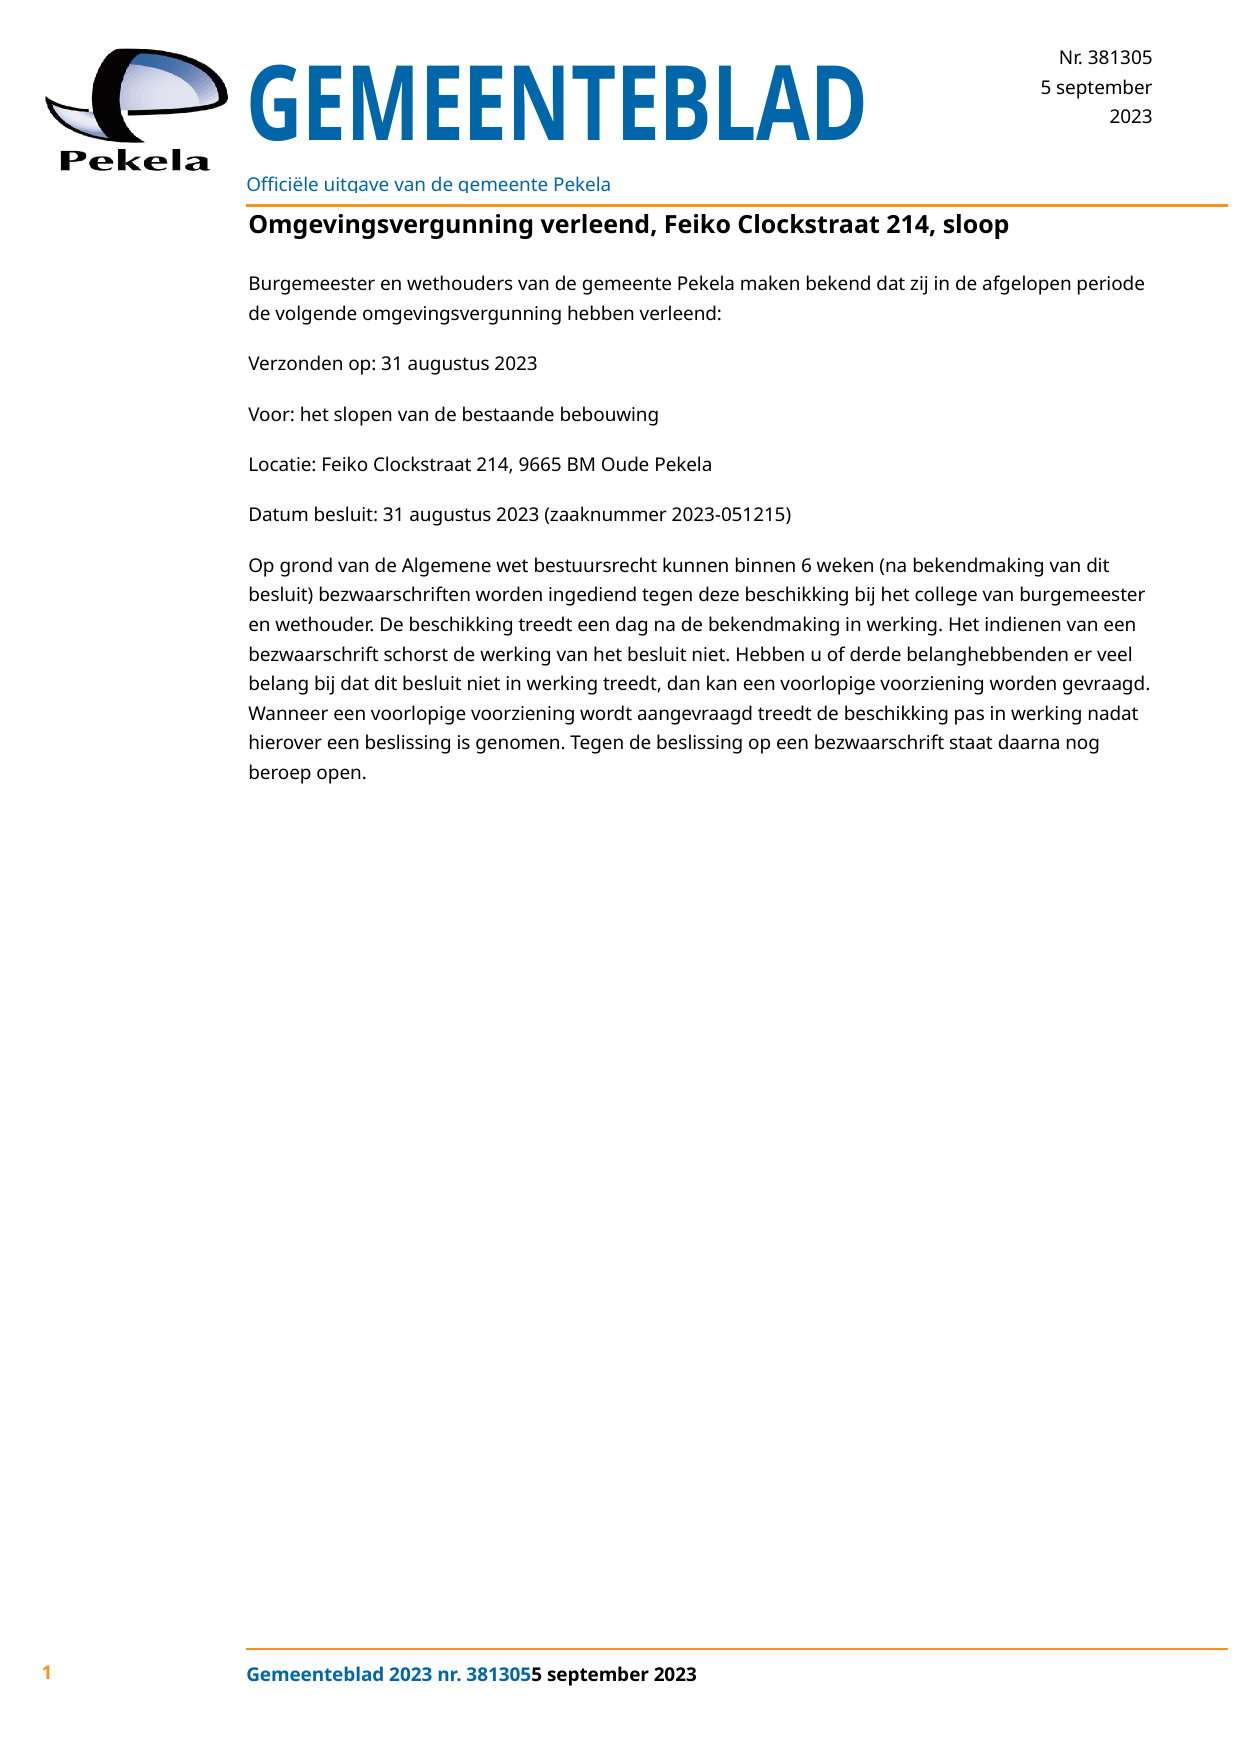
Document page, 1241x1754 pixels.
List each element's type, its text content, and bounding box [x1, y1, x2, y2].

text Locatie: Feiko Clockstraat 214, 9665 BM Oude Pekela [248, 451, 1152, 477]
text Verzonden op: 31 augustus 2023 [248, 350, 1152, 376]
picture [41, 47, 231, 172]
text Voor: het slopen van de bestaande bebouwing [248, 401, 1152, 426]
text Burgemeester en wethouders van de gemeente Pekela maken bekend dat zij in de afgelopen periode de volgende omgevingsvergunning hebben verleend: [248, 270, 1152, 326]
text Datum besluit: 31 augustus 2023 (zaaknummer 2023-051215) [248, 502, 1152, 527]
text Op grond van de Algemene wet bestuursrecht kunnen binnen 6 weken (na bekendmaking van dit besluit) bezwaarschriften worden ingediend tegen deze beschikking bij het college van burgemeester en wethouder. De beschikking treedt een dag na de bekendmaking in werking. Het indienen van een bezwaarschrift schorst de werking van het besluit niet. Hebben u of derde belanghebbenden er veel belang bij dat dit besluit niet in werking treedt, dan kan een voorlopige voorziening worden gevraagd. Wanneer een voorlopige voorziening wordt aangevraagd treedt de beschikking pas in werking nadat hierover een beslissing is genomen. Tegen de beslissing op een bezwaarschrift staat daarna nog beroep open. [248, 552, 1152, 785]
text Omgevingsvergunning verleend, Feiko Clockstraat 214, sloop [248, 207, 1152, 241]
